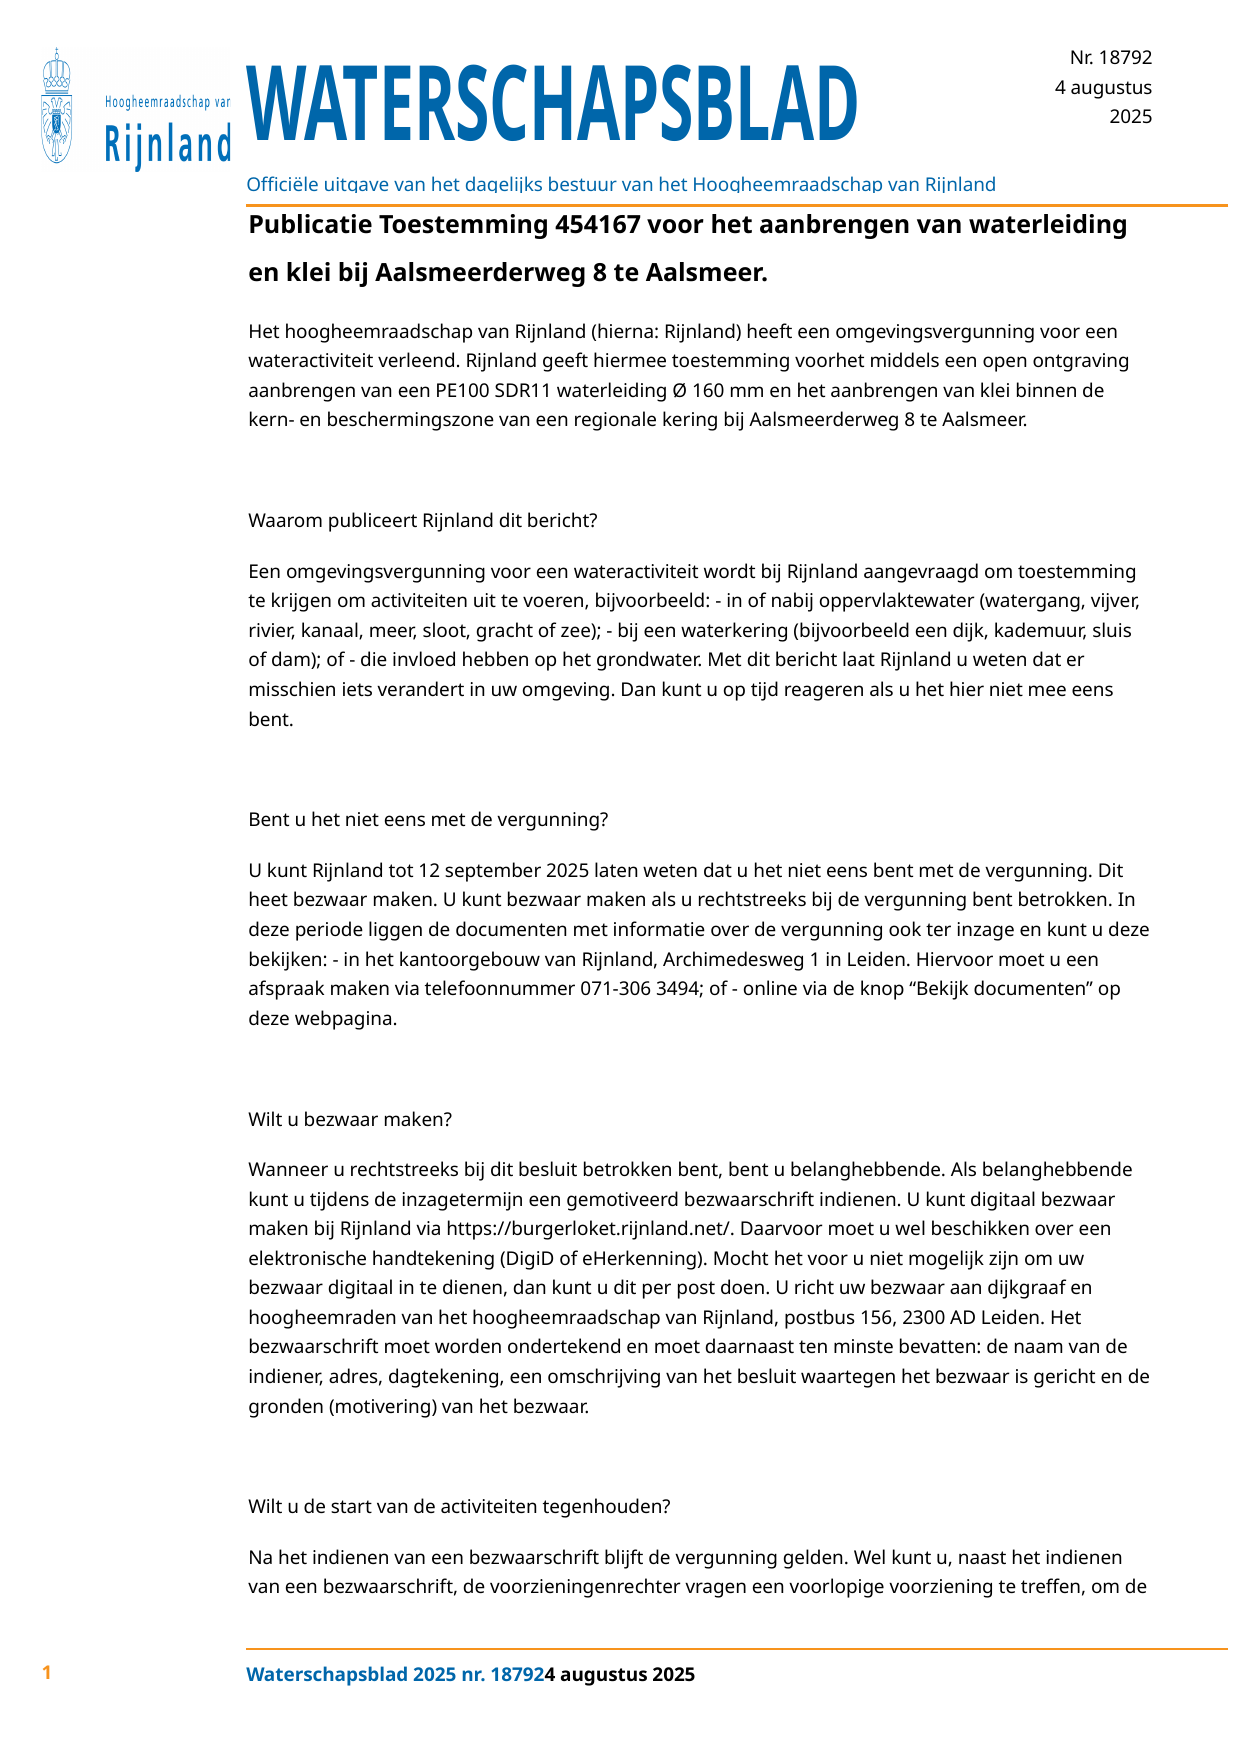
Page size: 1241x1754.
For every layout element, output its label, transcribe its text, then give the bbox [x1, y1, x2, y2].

text Wanneer u rechtstreeks bij dit besluit betrokken bent, bent u belanghebbende. Als belanghebbende kunt u tijdens de inzagetermijn een gemotiveerd bezwaarschrift indienen. U kunt digitaal bezwaar maken bij Rijnland via https://burgerloket.rijnland.net/. Daarvoor moet u wel beschikken over een elektronische handtekening (DigiD of eHerkenning). Mocht het voor u niet mogelijk zijn om uw bezwaar digitaal in te dienen, dan kunt u dit per post doen. U richt uw bezwaar aan dijkgraaf en hoogheemraden van het hoogheemraadschap van Rijnland, postbus 156, 2300 AD Leiden. Het bezwaarschrift moet worden ondertekend en moet daarnaast ten minste bevatten: de naam van de indiener, adres, dagtekening, een omschrijving van het besluit waartegen het bezwaar is gericht en de gronden (motivering) van het bezwaar. [248, 1156, 1152, 1419]
text Na het indienen van een bezwaarschrift blijft de vergunning gelden. Wel kunt u, naast het indienen van een bezwaarschrift, de voorzieningenrechter vragen een voorlopige voorziening te treffen, om de [248, 1544, 1152, 1599]
text Een omgevingsvergunning voor een wateractiviteit wordt bij Rijnland aangevraagd om toestemming te krijgen om activiteiten uit te voeren, bijvoorbeeld: - in of nabij oppervlaktewater (watergang, vijver, rivier, kanaal, meer, sloot, gracht of zee); - bij een waterkering (bijvoorbeeld een dijk, kademuur, sluis of dam); of - die invloed hebben op het grondwater. Met dit bericht laat Rijnland u weten dat er misschien iets verandert in uw omgeving. Dan kunt u op tijd reageren als u het hier niet mee eens bent. [248, 558, 1152, 732]
text Bent u het niet eens met de vergunning? [248, 807, 1152, 832]
text Het hoogheemraadschap van Rijnland (hierna: Rijnland) heeft een omgevingsvergunning voor een wateractiviteit verleend. Rijnland geeft hiermee toestemming voorhet middels een open ontgraving aanbrengen van een PE100 SDR11 waterleiding Ø 160 mm en het aanbrengen van klei binnen de kern- en beschermingszone van een regionale kering bij Aalsmeerderweg 8 te Aalsmeer. [248, 318, 1152, 432]
picture [41, 47, 231, 172]
text Wilt u de start van de activiteiten tegenhouden? [248, 1494, 1152, 1519]
text Publicatie Toestemming 454167 voor het aanbrengen van waterleiding en klei bij Aalsmeerderweg 8 te Aalsmeer. [248, 207, 1152, 288]
text Waarom publiceert Rijnland dit bericht? [248, 507, 1152, 533]
text U kunt Rijnland tot 12 september 2025 laten weten dat u het niet eens bent met de vergunning. Dit heet bezwaar maken. U kunt bezwaar maken als u rechtstreeks bij de vergunning bent betrokken. In deze periode liggen de documenten met informatie over de vergunning ook ter inzage en kunt u deze bekijken: - in het kantoorgebouw van Rijnland, Archimedesweg 1 in Leiden. Hiervoor moet u een afspraak maken via telefoonnummer 071-306 3494; of - online via de knop “Bekijk documenten” op deze webpagina. [248, 857, 1152, 1031]
text Wilt u bezwaar maken? [248, 1106, 1152, 1132]
